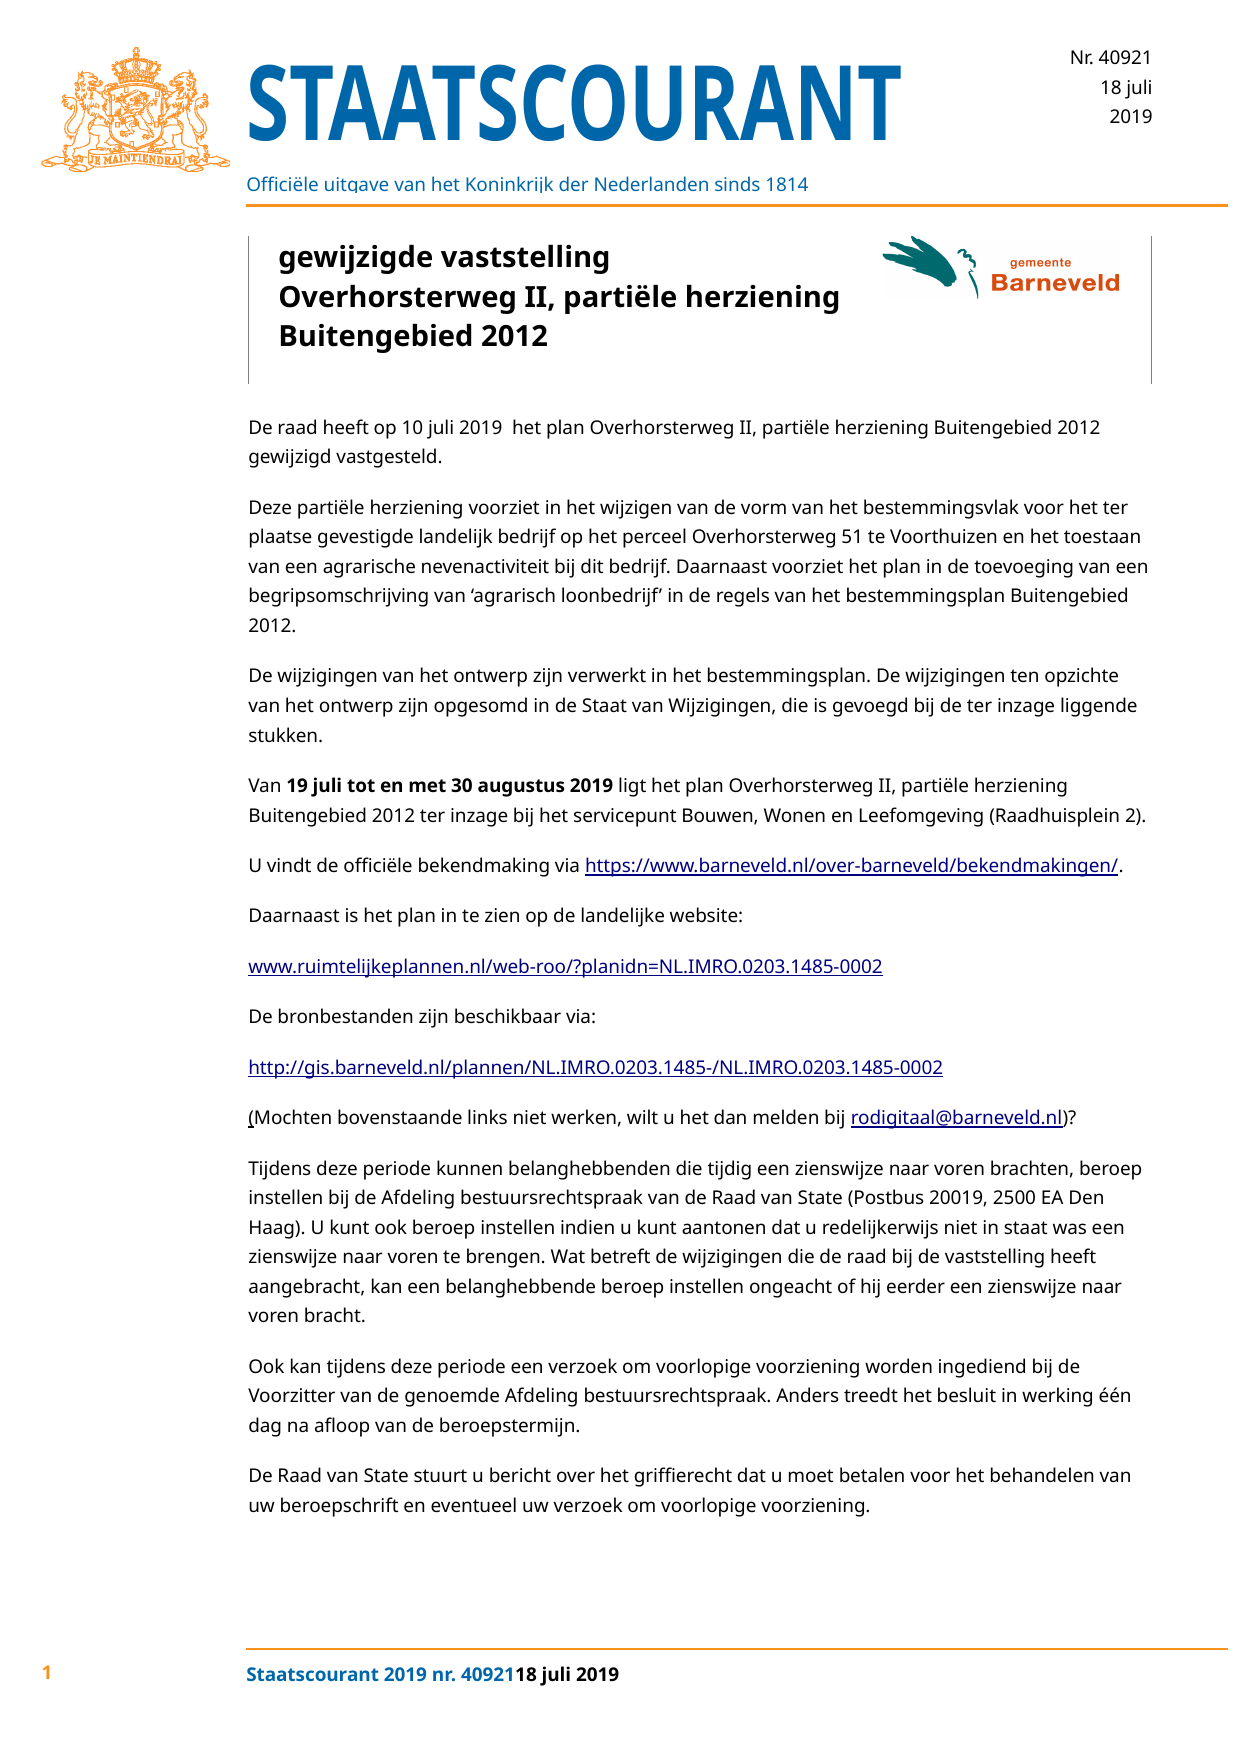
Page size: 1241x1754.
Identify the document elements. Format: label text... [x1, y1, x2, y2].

text U vindt de officiële bekendmaking via https://www.barneveld.nl/over-barneveld/bekendmakingen/. [248, 852, 1152, 878]
picture [41, 47, 231, 172]
text Ook kan tijdens deze periode een verzoek om voorlopige voorziening worden ingediend bij de Voorzitter van de genoemde Afdeling bestuursrechtspraak. Anders treedt het besluit in werking één dag na afloop van de beroepstermijn. [248, 1353, 1152, 1438]
table_header [850, 236, 1151, 384]
text Deze partiële herziening voorziet in het wijzigen van de vorm van het bestemmingsvlak voor het ter plaatse gevestigde landelijk bedrijf op het perceel Overhorsterweg 51 te Voorthuizen en het toestaan van een agrarische nevenactiviteit bij dit bedrijf. Daarnaast voorziet het plan in de toevoeging van een begripsomschrijving van ‘agrarisch loonbedrijf’ in de regels van het bestemmingsplan Buitengebied 2012. [248, 494, 1152, 638]
text www.ruimtelijkeplannen.nl/web-roo/?planidn=NL.IMRO.0203.1485-0002 [248, 953, 1152, 979]
table_header gewijzigde vaststelling Overhorsterweg II, partiële herziening Buitengebied 2012 [249, 236, 850, 384]
text De raad heeft op 10 juli 2019 het plan Overhorsterweg II, partiële herziening Buitengebied 2012 gewijzigd vastgesteld. [248, 414, 1152, 469]
text De wijzigingen van het ontwerp zijn verwerkt in het bestemmingsplan. De wijzigingen ten opzichte van het ontwerp zijn opgesomd in de Staat van Wijzigingen, die is gevoegd bij de ter inzage liggende stukken. [248, 663, 1152, 748]
text (Mochten bovenstaande links niet werken, wilt u het dan melden bij rodigitaal@barneveld.nl)? [248, 1104, 1152, 1130]
text De bronbestanden zijn beschikbaar via: [248, 1003, 1152, 1029]
text Van 19 juli tot en met 30 augustus 2019 ligt het plan Overhorsterweg II, partiële herziening Buitengebied 2012 ter inzage bij het servicepunt Bouwen, Wonen en Leefomgeving (Raadhuisplein 2). [248, 772, 1152, 828]
text De Raad van State stuurt u bericht over het griffierecht dat u moet betalen voor het behandelen van uw beroepschrift en eventueel uw verzoek om voorlopige voorziening. [248, 1463, 1152, 1518]
text http://gis.barneveld.nl/plannen/NL.IMRO.0203.1485-/NL.IMRO.0203.1485-0002 [248, 1054, 1152, 1080]
picture [882, 236, 1119, 299]
text Tijdens deze periode kunnen belanghebbenden die tijdig een zienswijze naar voren brachten, beroep instellen bij de Afdeling bestuursrechtspraak van de Raad van State (Postbus 20019, 2500 EA Den Haag). U kunt ook beroep instellen indien u kunt aantonen dat u redelijkerwijs niet in staat was een zienswijze naar voren te brengen. Wat betreft de wijzigingen die de raad bij de vaststelling heeft aangebracht, kan een belanghebbende beroep instellen ongeacht of hij eerder een zienswijze naar voren bracht. [248, 1155, 1152, 1328]
text Daarnaast is het plan in te zien op de landelijke website: [248, 903, 1152, 928]
